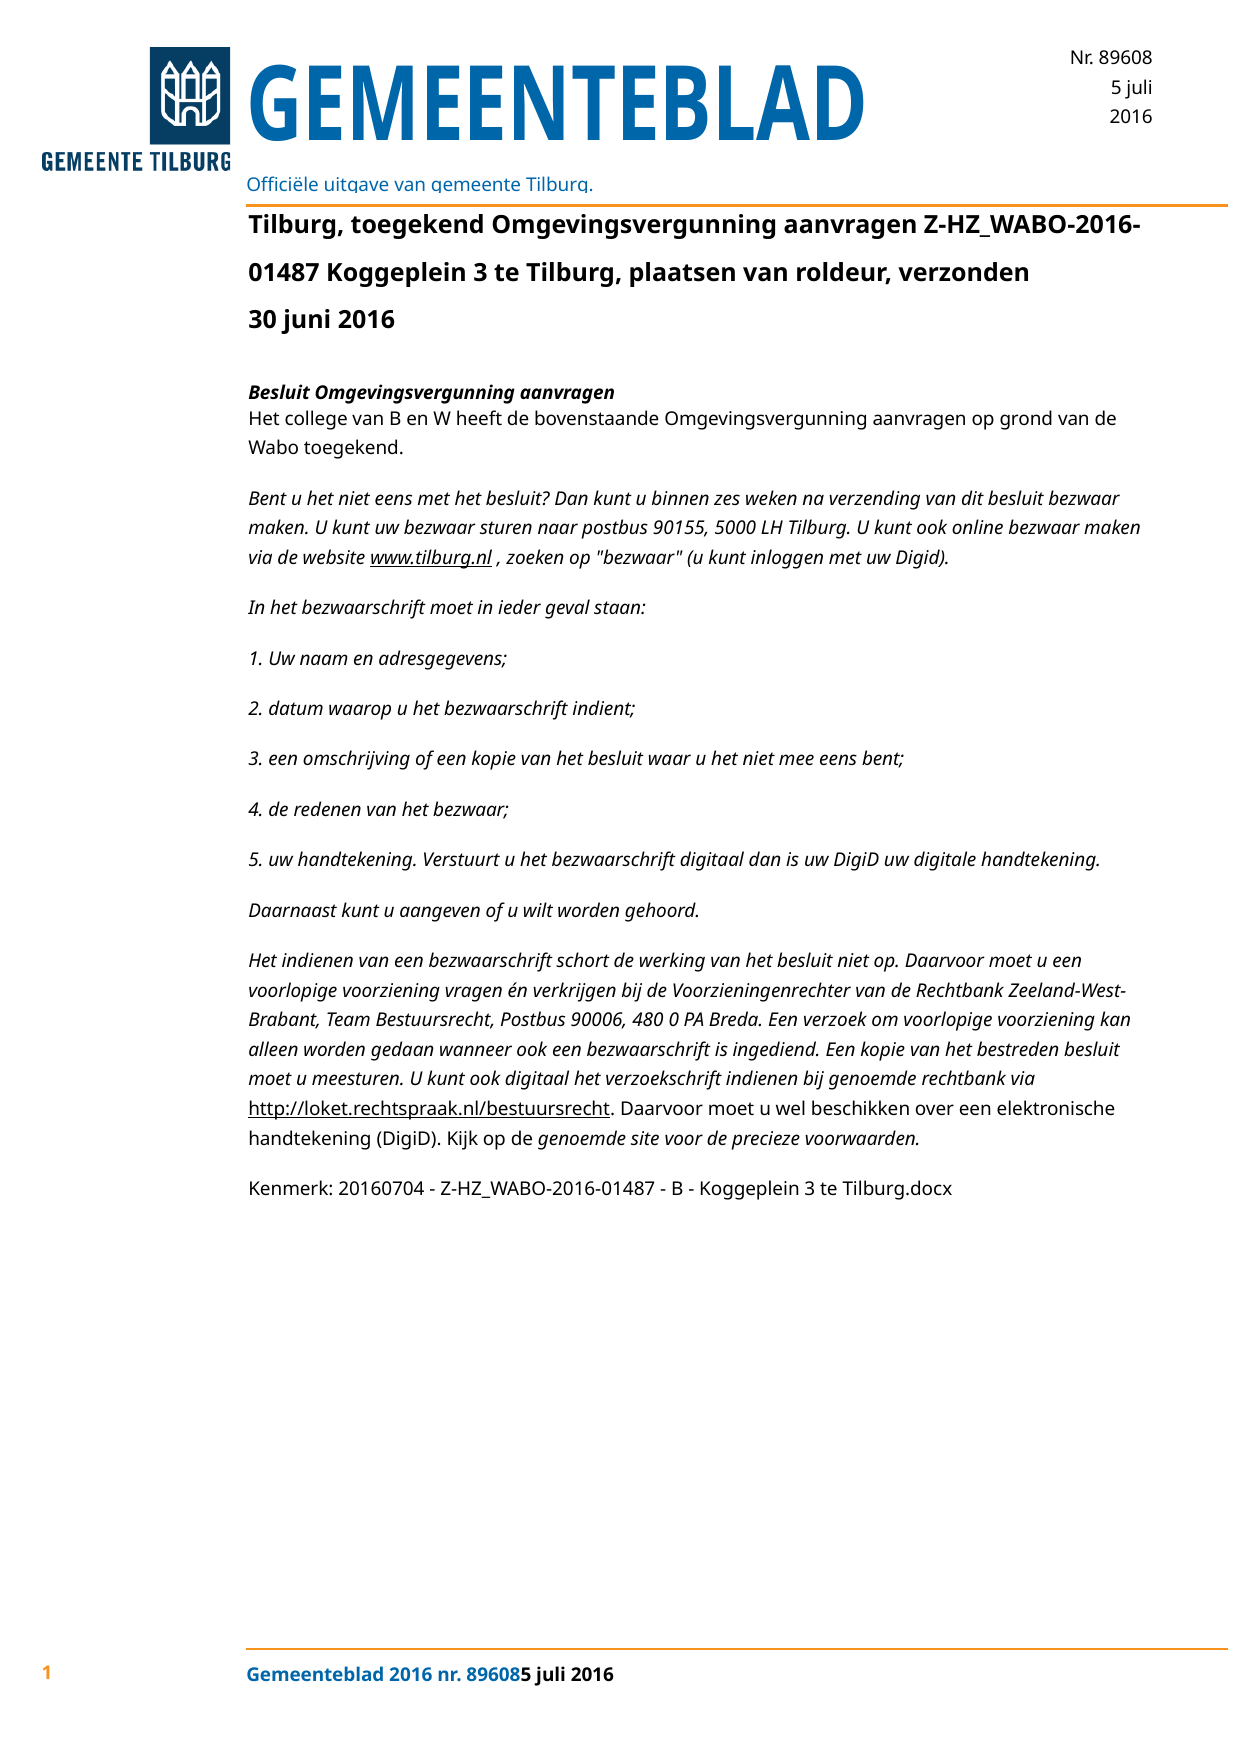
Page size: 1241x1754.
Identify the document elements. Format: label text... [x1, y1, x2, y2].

text 4. de redenen van het bezwaar; [248, 796, 1152, 822]
text 5. uw handtekening. Verstuurt u het bezwaarschrift digitaal dan is uw DigiD uw digitale handtekening. [248, 846, 1152, 872]
picture [41, 47, 231, 172]
text 1. Uw naam en adresgegevens; [248, 645, 1152, 671]
text Het college van B en W heeft de bovenstaande Omgevingsvergunning aanvragen op grond van de Wabo toegekend. [248, 405, 1152, 460]
text Bent u het niet eens met het besluit? Dan kunt u binnen zes weken na verzending van dit besluit bezwaar maken. U kunt uw bezwaar sturen naar postbus 90155, 5000 LH Tilburg. U kunt ook online bezwaar maken via de website www.tilburg.nl , zoeken op "bezwaar" (u kunt inloggen met uw Digid). [248, 485, 1152, 570]
text Het indienen van een bezwaarschrift schort de werking van het besluit niet op. Daarvoor moet u een voorlopige voorziening vragen én verkrijgen bij de Voorzieningenrechter van de Rechtbank Zeeland-West-Brabant, Team Bestuursrecht, Postbus 90006, 480 0 PA Breda. Een verzoek om voorlopige voorziening kan alleen worden gedaan wanneer ook een bezwaarschrift is ingediend. Een kopie van het bestreden besluit moet u meesturen. U kunt ook digitaal het verzoekschrift indienen bij genoemde rechtbank via http://loket.rechtspraak.nl/bestuursrecht. Daarvoor moet u wel beschikken over een elektronische handtekening (DigiD). Kijk op de genoemde site voor de precieze voorwaarden. [248, 947, 1152, 1151]
text 2. datum waarop u het bezwaarschrift indient; [248, 695, 1152, 721]
text Besluit Omgevingsvergunning aanvragen [248, 379, 1152, 405]
text 3. een omschrijving of een kopie van het besluit waar u het niet mee eens bent; [248, 746, 1152, 771]
text Kenmerk: 20160704 - Z-HZ_WABO-2016-01487 - B - Koggeplein 3 te Tilburg.docx [248, 1175, 1152, 1201]
text Daarnaast kunt u aangeven of u wilt worden gehoord. [248, 897, 1152, 923]
text Tilburg, toegekend Omgevingsvergunning aanvragen Z-HZ_WABO-2016-01487 Koggeplein 3 te Tilburg, plaatsen van roldeur, verzonden 30 juni 2016 [248, 207, 1152, 336]
text In het bezwaarschrift moet in ieder geval staan: [248, 594, 1152, 620]
